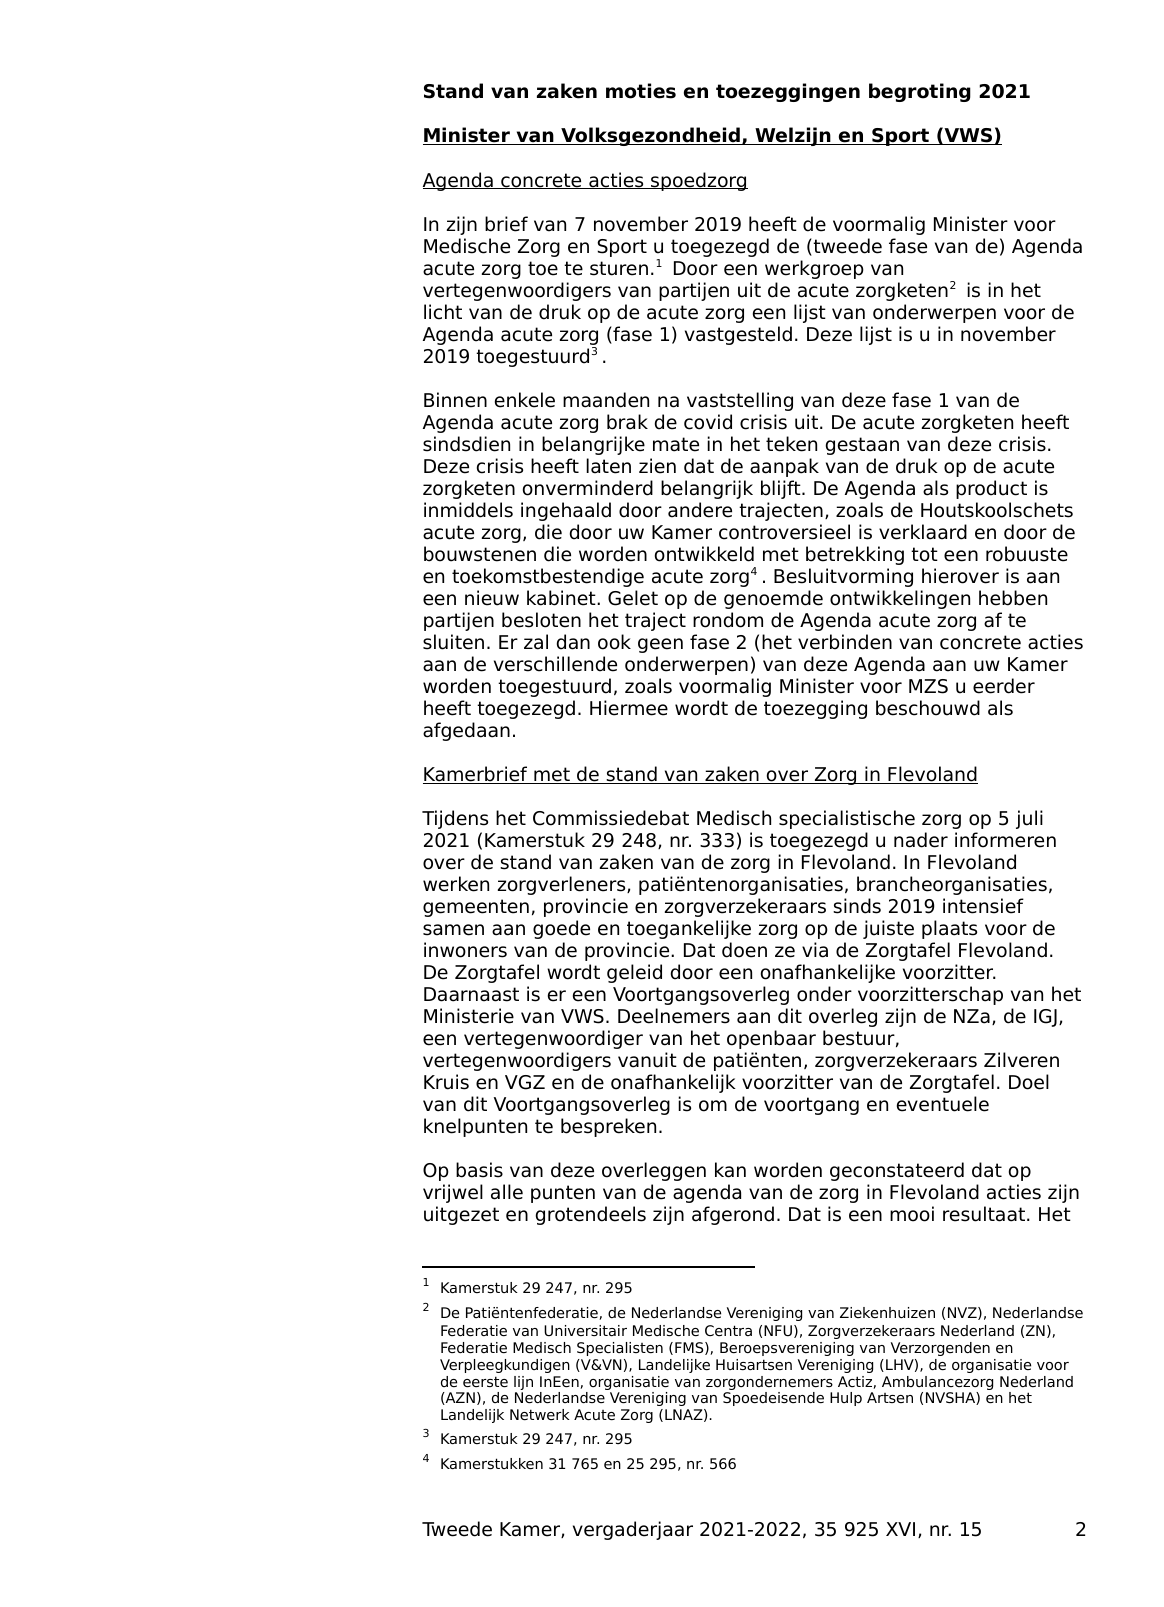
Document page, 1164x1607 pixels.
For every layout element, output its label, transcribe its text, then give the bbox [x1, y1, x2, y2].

text In zijn brief van 7 november 2019 heeft de voormalig Minister voor Medische Zorg en Sport u toegezegd de (tweede fase van de) Agenda acute zorg toe te sturen. Door een werkgroep van vertegenwoordigers van partijen uit de acute zorgketen is in het licht van de druk op de acute zorg een lijst van onderwerpen voor de Agenda acute zorg (fase 1) vastgesteld. Deze lijst is u in november 2019 toegestuurd. [422, 214, 1087, 368]
subtitle Minister van Volksgezondheid, Welzijn en Sport (VWS) [422, 125, 1087, 147]
subtitle Agenda concrete acties spoedzorg [422, 169, 1087, 192]
text De Patiëntenfederatie, de Nederlandse Vereniging van Ziekenhuizen (NVZ), Nederlandse Federatie van Universitair Medische Centra (NFU), Zorgverzekeraars Nederland (ZN), Federatie Medisch Specialisten (FMS), Beroepsvereniging van Verzorgenden en Verpleegkundigen (V&VN), Landelijke Huisartsen Vereniging (LHV), de organisatie voor de eerste lijn InEen, organisatie van zorgondernemers Actiz, Ambulancezorg Nederland (AZN), de Nederlandse Vereniging van Spoedeisende Hulp Artsen (NVSHA) en het Landelijk Netwerk Acute Zorg (LNAZ). [422, 1301, 1087, 1424]
text Binnen enkele maanden na vaststelling van deze fase 1 van de Agenda acute zorg brak de covid crisis uit. De acute zorgketen heeft sindsdien in belangrijke mate in het teken gestaan van deze crisis. Deze crisis heeft laten zien dat de aanpak van de druk op de acute zorgketen onverminderd belangrijk blijft. De Agenda als product is inmiddels ingehaald door andere trajecten, zoals de Houtskoolschets acute zorg, die door uw Kamer controversieel is verklaard en door de bouwstenen die worden ontwikkeld met betrekking tot een robuuste en toekomstbestendige acute zorg. Besluitvorming hierover is aan een nieuw kabinet. Gelet op de genoemde ontwikkelingen hebben partijen besloten het traject rondom de Agenda acute zorg af te sluiten. Er zal dan ook geen fase 2 (het verbinden van concrete acties aan de verschillende onderwerpen) van deze Agenda aan uw Kamer worden toegestuurd, zoals voormalig Minister voor MZS u eerder heeft toegezegd. Hiermee wordt de toezegging beschouwd als afgedaan. [422, 390, 1087, 741]
text Op basis van deze overleggen kan worden geconstateerd dat op vrijwel alle punten van de agenda van de zorg in Flevoland acties zijn uitgezet en grotendeels zijn afgerond. Dat is een mooi resultaat. Het [422, 1160, 1087, 1226]
subtitle Kamerbrief met de stand van zaken over Zorg in Flevoland [422, 764, 1087, 786]
subtitle Stand van zaken moties en toezeggingen begroting 2021 [422, 81, 1087, 103]
text Kamerstuk 29 247, nr. 295 [422, 1276, 1087, 1298]
text Kamerstuk 29 247, nr. 295 [422, 1427, 1087, 1449]
text Tijdens het Commissiedebat Medisch specialistische zorg op 5 juli 2021 (Kamerstuk 29 248, nr. 333) is toegezegd u nader informeren over de stand van zaken van de zorg in Flevoland. In Flevoland werken zorgverleners, patiëntenorganisaties, brancheorganisaties, gemeenten, provincie en zorgverzekeraars sinds 2019 intensief samen aan goede en toegankelijke zorg op de juiste plaats voor de inwoners van de provincie. Dat doen ze via de Zorgtafel Flevoland. De Zorgtafel wordt geleid door een onafhankelijke voorzitter. Daarnaast is er een Voortgangsoverleg onder voorzitterschap van het Ministerie van VWS. Deelnemers aan dit overleg zijn de NZa, de IGJ, een vertegenwoordiger van het openbaar bestuur, vertegenwoordigers vanuit de patiënten, zorgverzekeraars Zilveren Kruis en VGZ en de onafhankelijk voorzitter van de Zorgtafel. Doel van dit Voortgangsoverleg is om de voortgang en eventuele knelpunten te bespreken. [422, 808, 1087, 1137]
text Kamerstukken 31 765 en 25 295, nr. 566 [422, 1452, 1087, 1474]
